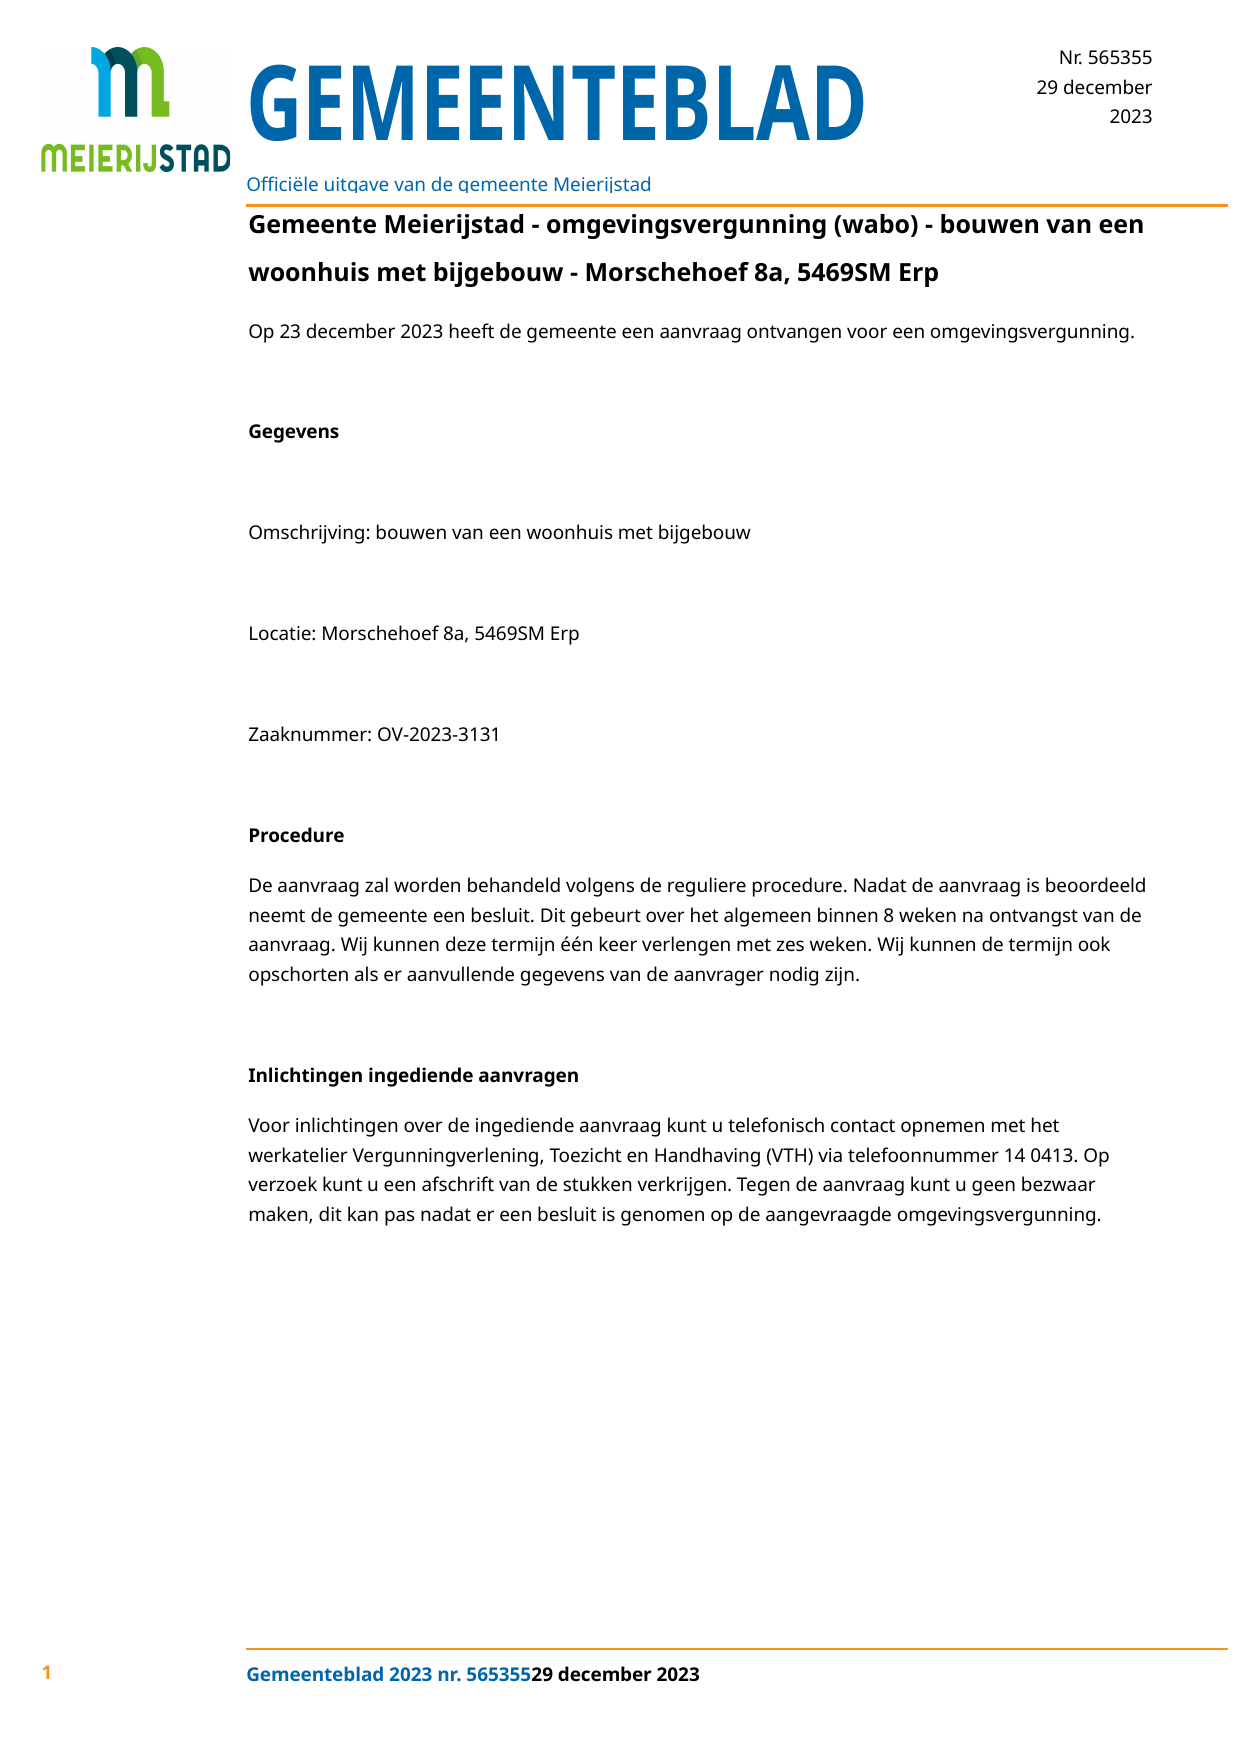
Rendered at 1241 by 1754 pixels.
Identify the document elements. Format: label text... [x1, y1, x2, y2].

text Gegevens [248, 419, 1152, 444]
text Locatie: Morschehoef 8a, 5469SM Erp [248, 620, 1152, 646]
text Procedure [248, 822, 1152, 848]
text Omschrijving: bouwen van een woonhuis met bijgebouw [248, 519, 1152, 545]
text Gemeente Meierijstad - omgevingsvergunning (wabo) - bouwen van een woonhuis met bijgebouw - Morschehoef 8a, 5469SM Erp [248, 207, 1152, 288]
text Op 23 december 2023 heeft de gemeente een aanvraag ontvangen voor een omgevingsvergunning. [248, 318, 1152, 344]
text Zaaknummer: OV-2023-3131 [248, 721, 1152, 747]
text Inlichtingen ingediende aanvragen [248, 1062, 1152, 1088]
text Voor inlichtingen over de ingediende aanvraag kunt u telefonisch contact opnemen met het werkatelier Vergunningverlening, Toezicht en Handhaving (VTH) via telefoonnummer 14 0413. Op verzoek kunt u een afschrift van de stukken verkrijgen. Tegen de aanvraag kunt u geen bezwaar maken, dit kan pas nadat er een besluit is genomen op de aangevraagde omgevingsvergunning. [248, 1112, 1152, 1227]
picture [41, 47, 231, 172]
text De aanvraag zal worden behandeld volgens de reguliere procedure. Nadat de aanvraag is beoordeeld neemt de gemeente een besluit. Dit gebeurt over het algemeen binnen 8 weken na ontvangst van de aanvraag. Wij kunnen deze termijn één keer verlengen met zes weken. Wij kunnen de termijn ook opschorten als er aanvullende gegevens van de aanvrager nodig zijn. [248, 872, 1152, 987]
